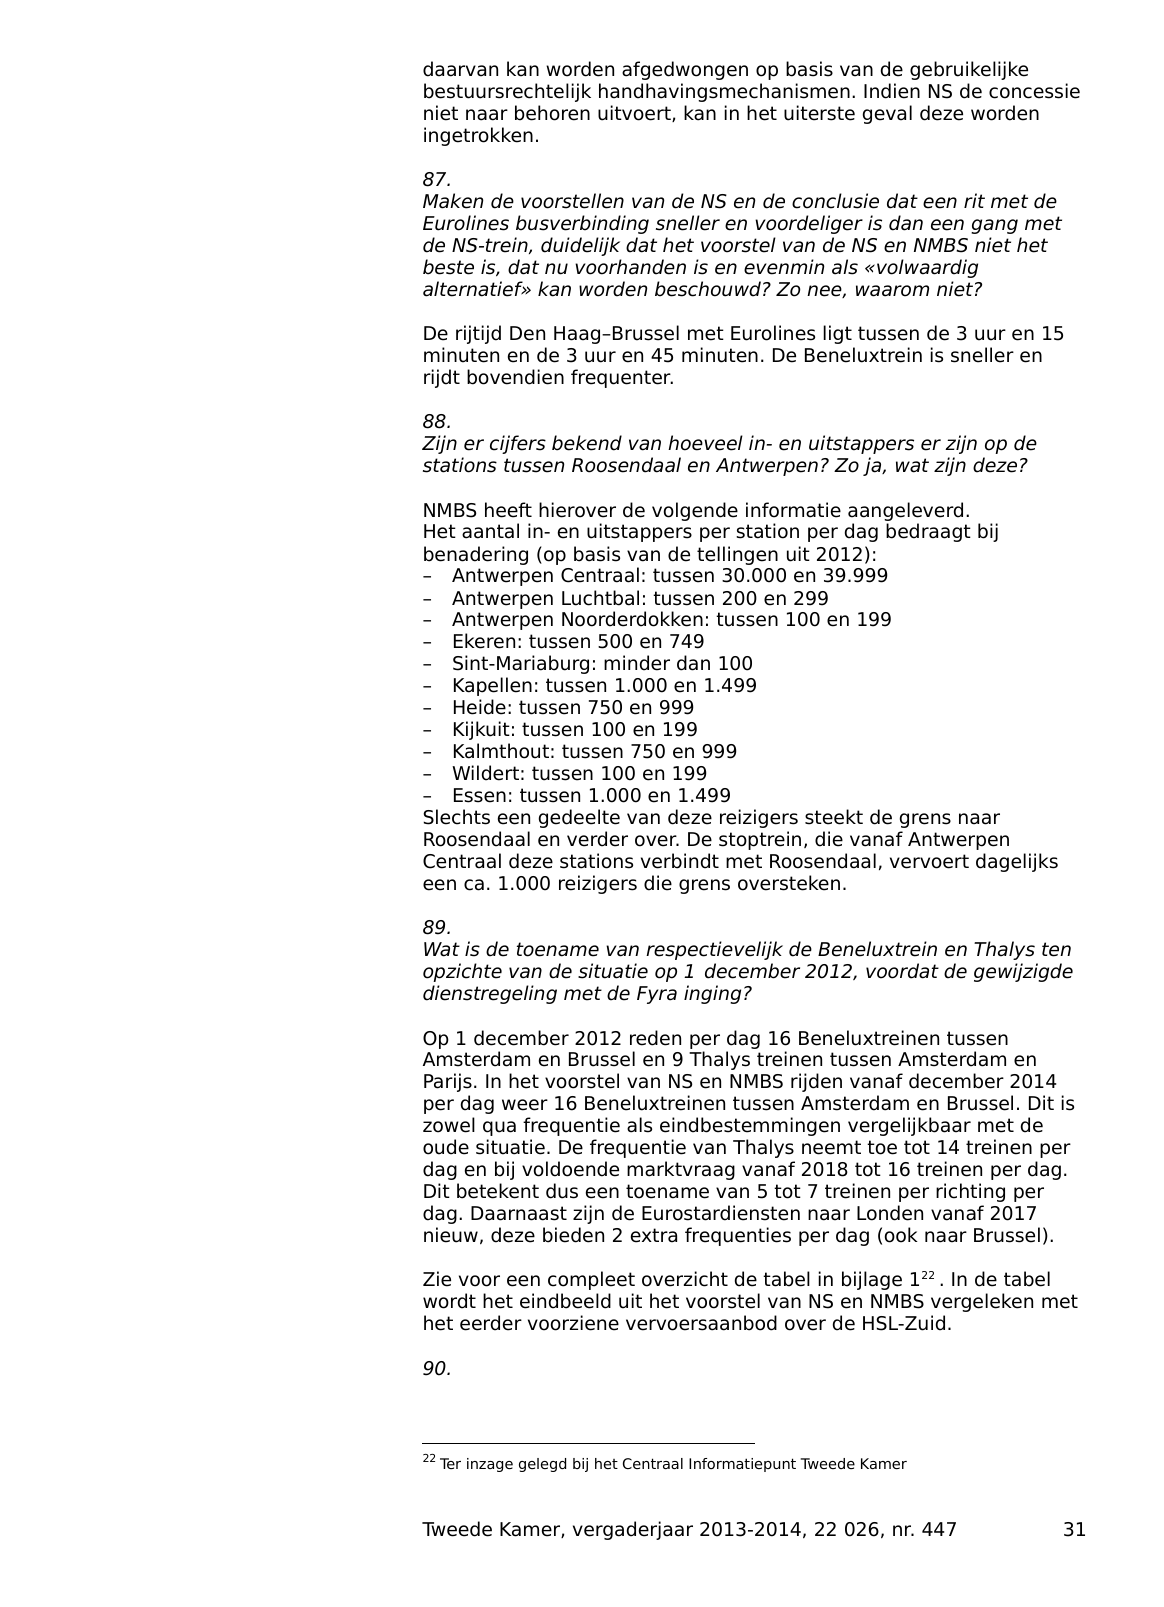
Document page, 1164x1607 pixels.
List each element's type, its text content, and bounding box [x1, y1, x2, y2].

text – Wildert: tussen 100 en 199 [422, 763, 1087, 785]
text 89. [422, 917, 1087, 939]
text Het aantal in- en uitstappers per station per dag bedraagt bij benadering (op basis van de tellingen uit 2012): [422, 521, 1087, 565]
text Ter inzage gelegd bij het Centraal Informatiepunt Tweede Kamer [422, 1452, 1087, 1474]
text – Ekeren: tussen 500 en 749 [422, 631, 1087, 653]
text Wat is de toename van respectievelijk de Beneluxtrein en Thalys ten opzichte van de situatie op 1 december 2012, voordat de gewijzigde dienstregeling met de Fyra inging? [422, 939, 1087, 1005]
text 87. [422, 169, 1087, 191]
text Op 1 december 2012 reden per dag 16 Beneluxtreinen tussen Amsterdam en Brussel en 9 Thalys treinen tussen Amsterdam en Parijs. In het voorstel van NS en NMBS rijden vanaf december 2014 per dag weer 16 Beneluxtreinen tussen Amsterdam en Brussel. Dit is zowel qua frequentie als eindbestemmingen vergelijkbaar met de oude situatie. De frequentie van Thalys neemt toe tot 14 treinen per dag en bij voldoende marktvraag vanaf 2018 tot 16 treinen per dag. Dit betekent dus een toename van 5 tot 7 treinen per richting per dag. Daarnaast zijn de Eurostardiensten naar Londen vanaf 2017 nieuw, deze bieden 2 extra frequenties per dag (ook naar Brussel). [422, 1027, 1087, 1247]
text Zijn er cijfers bekend van hoeveel in- en uitstappers er zijn op de stations tussen Roosendaal en Antwerpen? Zo ja, wat zijn deze? [422, 433, 1087, 477]
text – Kijkuit: tussen 100 en 199 [422, 719, 1087, 741]
text – Antwerpen Noorderdokken: tussen 100 en 199 [422, 609, 1087, 631]
text – Sint-Mariaburg: minder dan 100 [422, 653, 1087, 675]
text – Essen: tussen 1.000 en 1.499 [422, 785, 1087, 807]
text – Kapellen: tussen 1.000 en 1.499 [422, 675, 1087, 697]
text – Kalmthout: tussen 750 en 999 [422, 741, 1087, 763]
text De rijtijd Den Haag–Brussel met Eurolines ligt tussen de 3 uur en 15 minuten en de 3 uur en 45 minuten. De Beneluxtrein is sneller en rijdt bovendien frequenter. [422, 323, 1087, 389]
text – Antwerpen Luchtbal: tussen 200 en 299 [422, 587, 1087, 609]
text Zie voor een compleet overzicht de tabel in bijlage 1. In de tabel wordt het eindbeeld uit het voorstel van NS en NMBS vergeleken met het eerder voorziene vervoersaanbod over de HSL-Zuid. [422, 1269, 1087, 1335]
text 88. [422, 411, 1087, 433]
text Slechts een gedeelte van deze reizigers steekt de grens naar Roosendaal en verder over. De stoptrein, die vanaf Antwerpen Centraal deze stations verbindt met Roosendaal, vervoert dagelijks een ca. 1.000 reizigers die grens oversteken. [422, 807, 1087, 895]
text daarvan kan worden afgedwongen op basis van de gebruikelijke bestuursrechtelijk handhavingsmechanismen. Indien NS de concessie niet naar behoren uitvoert, kan in het uiterste geval deze worden ingetrokken. [422, 59, 1087, 147]
text – Heide: tussen 750 en 999 [422, 697, 1087, 719]
text 90. [422, 1357, 1087, 1379]
text NMBS heeft hierover de volgende informatie aangeleverd. [422, 499, 1087, 521]
text Maken de voorstellen van de NS en de conclusie dat een rit met de Eurolines busverbinding sneller en voordeliger is dan een gang met de NS-trein, duidelijk dat het voorstel van de NS en NMBS niet het beste is, dat nu voorhanden is en evenmin als «volwaardig alternatief» kan worden beschouwd? Zo nee, waarom niet? [422, 191, 1087, 301]
text – Antwerpen Centraal: tussen 30.000 en 39.999 [422, 565, 1087, 587]
